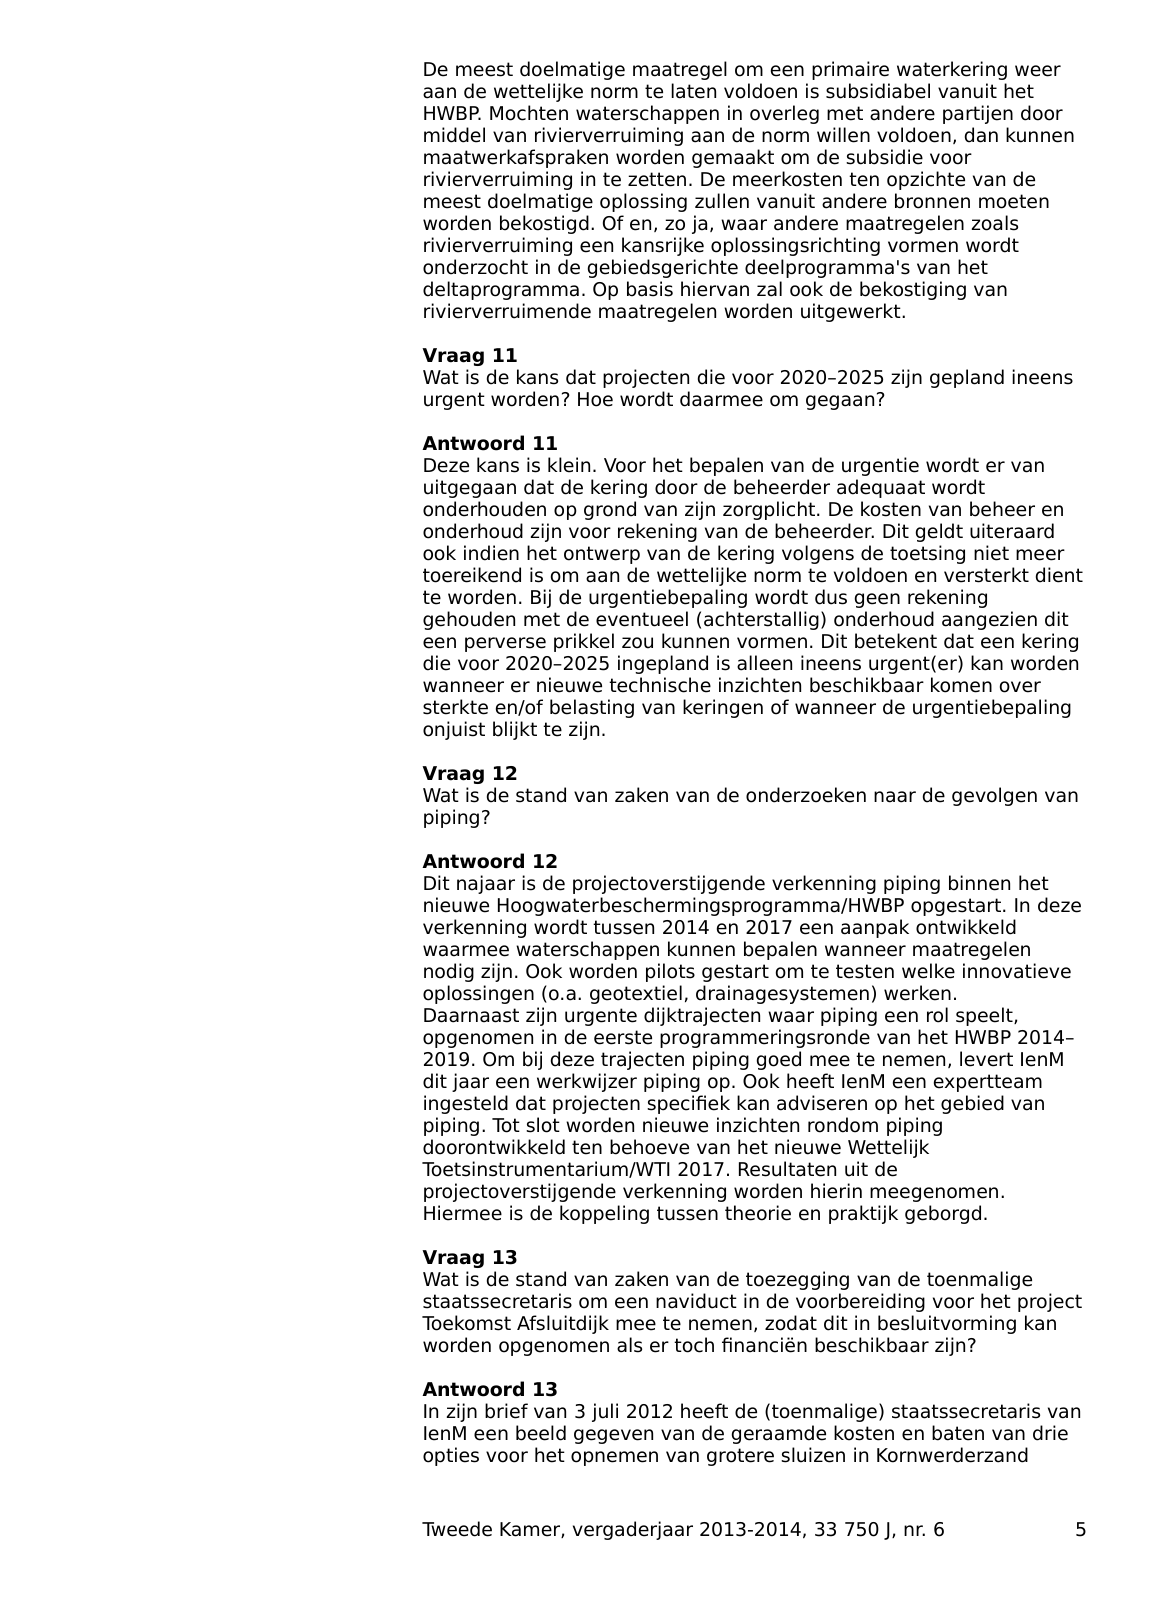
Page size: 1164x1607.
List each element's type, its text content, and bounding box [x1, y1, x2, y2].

text Antwoord 11 [422, 433, 1087, 455]
text Vraag 13 [422, 1247, 1087, 1269]
text Antwoord 12 [422, 851, 1087, 873]
text Antwoord 13 [422, 1379, 1087, 1401]
text Wat is de kans dat projecten die voor 2020–2025 zijn gepland ineens urgent worden? Hoe wordt daarmee om gegaan? [422, 367, 1087, 411]
text Daarnaast zijn urgente dijktrajecten waar piping een rol speelt, opgenomen in de eerste programmeringsronde van het HWBP 2014–2019. Om bij deze trajecten piping goed mee te nemen, levert IenM dit jaar een werkwijzer piping op. Ook heeft IenM een expertteam ingesteld dat projecten specifiek kan adviseren op het gebied van piping. Tot slot worden nieuwe inzichten rondom piping doorontwikkeld ten behoeve van het nieuwe Wettelijk Toetsinstrumentarium/WTI 2017. Resultaten uit de projectoverstijgende verkenning worden hierin meegenomen. Hiermee is de koppeling tussen theorie en praktijk geborgd. [422, 1005, 1087, 1225]
text Wat is de stand van zaken van de toezegging van de toenmalige staatssecretaris om een naviduct in de voorbereiding voor het project Toekomst Afsluitdijk mee te nemen, zodat dit in besluitvorming kan worden opgenomen als er toch financiën beschikbaar zijn? [422, 1269, 1087, 1357]
text Vraag 11 [422, 345, 1087, 367]
text Vraag 12 [422, 763, 1087, 785]
text Wat is de stand van zaken van de onderzoeken naar de gevolgen van piping? [422, 785, 1087, 829]
text Dit najaar is de projectoverstijgende verkenning piping binnen het nieuwe Hoogwaterbeschermingsprogramma/HWBP opgestart. In deze verkenning wordt tussen 2014 en 2017 een aanpak ontwikkeld waarmee waterschappen kunnen bepalen wanneer maatregelen nodig zijn. Ook worden pilots gestart om te testen welke innovatieve oplossingen (o.a. geotextiel, drainagesystemen) werken. [422, 873, 1087, 1005]
text Deze kans is klein. Voor het bepalen van de urgentie wordt er van uitgegaan dat de kering door de beheerder adequaat wordt onderhouden op grond van zijn zorgplicht. De kosten van beheer en onderhoud zijn voor rekening van de beheerder. Dit geldt uiteraard ook indien het ontwerp van de kering volgens de toetsing niet meer toereikend is om aan de wettelijke norm te voldoen en versterkt dient te worden. Bij de urgentiebepaling wordt dus geen rekening gehouden met de eventueel (achterstallig) onderhoud aangezien dit een perverse prikkel zou kunnen vormen. Dit betekent dat een kering die voor 2020–2025 ingepland is alleen ineens urgent(er) kan worden wanneer er nieuwe technische inzichten beschikbaar komen over sterkte en/of belasting van keringen of wanneer de urgentiebepaling onjuist blijkt te zijn. [422, 455, 1087, 741]
text In zijn brief van 3 juli 2012 heeft de (toenmalige) staatssecretaris van IenM een beeld gegeven van de geraamde kosten en baten van drie opties voor het opnemen van grotere sluizen in Kornwerderzand [422, 1401, 1087, 1467]
text De meest doelmatige maatregel om een primaire waterkering weer aan de wettelijke norm te laten voldoen is subsidiabel vanuit het HWBP. Mochten waterschappen in overleg met andere partijen door middel van rivierverruiming aan de norm willen voldoen, dan kunnen maatwerkafspraken worden gemaakt om de subsidie voor rivierverruiming in te zetten. De meerkosten ten opzichte van de meest doelmatige oplossing zullen vanuit andere bronnen moeten worden bekostigd. Of en, zo ja, waar andere maatregelen zoals rivierverruiming een kansrijke oplossingsrichting vormen wordt onderzocht in de gebiedsgerichte deelprogramma's van het deltaprogramma. Op basis hiervan zal ook de bekostiging van rivierverruimende maatregelen worden uitgewerkt. [422, 59, 1087, 323]
